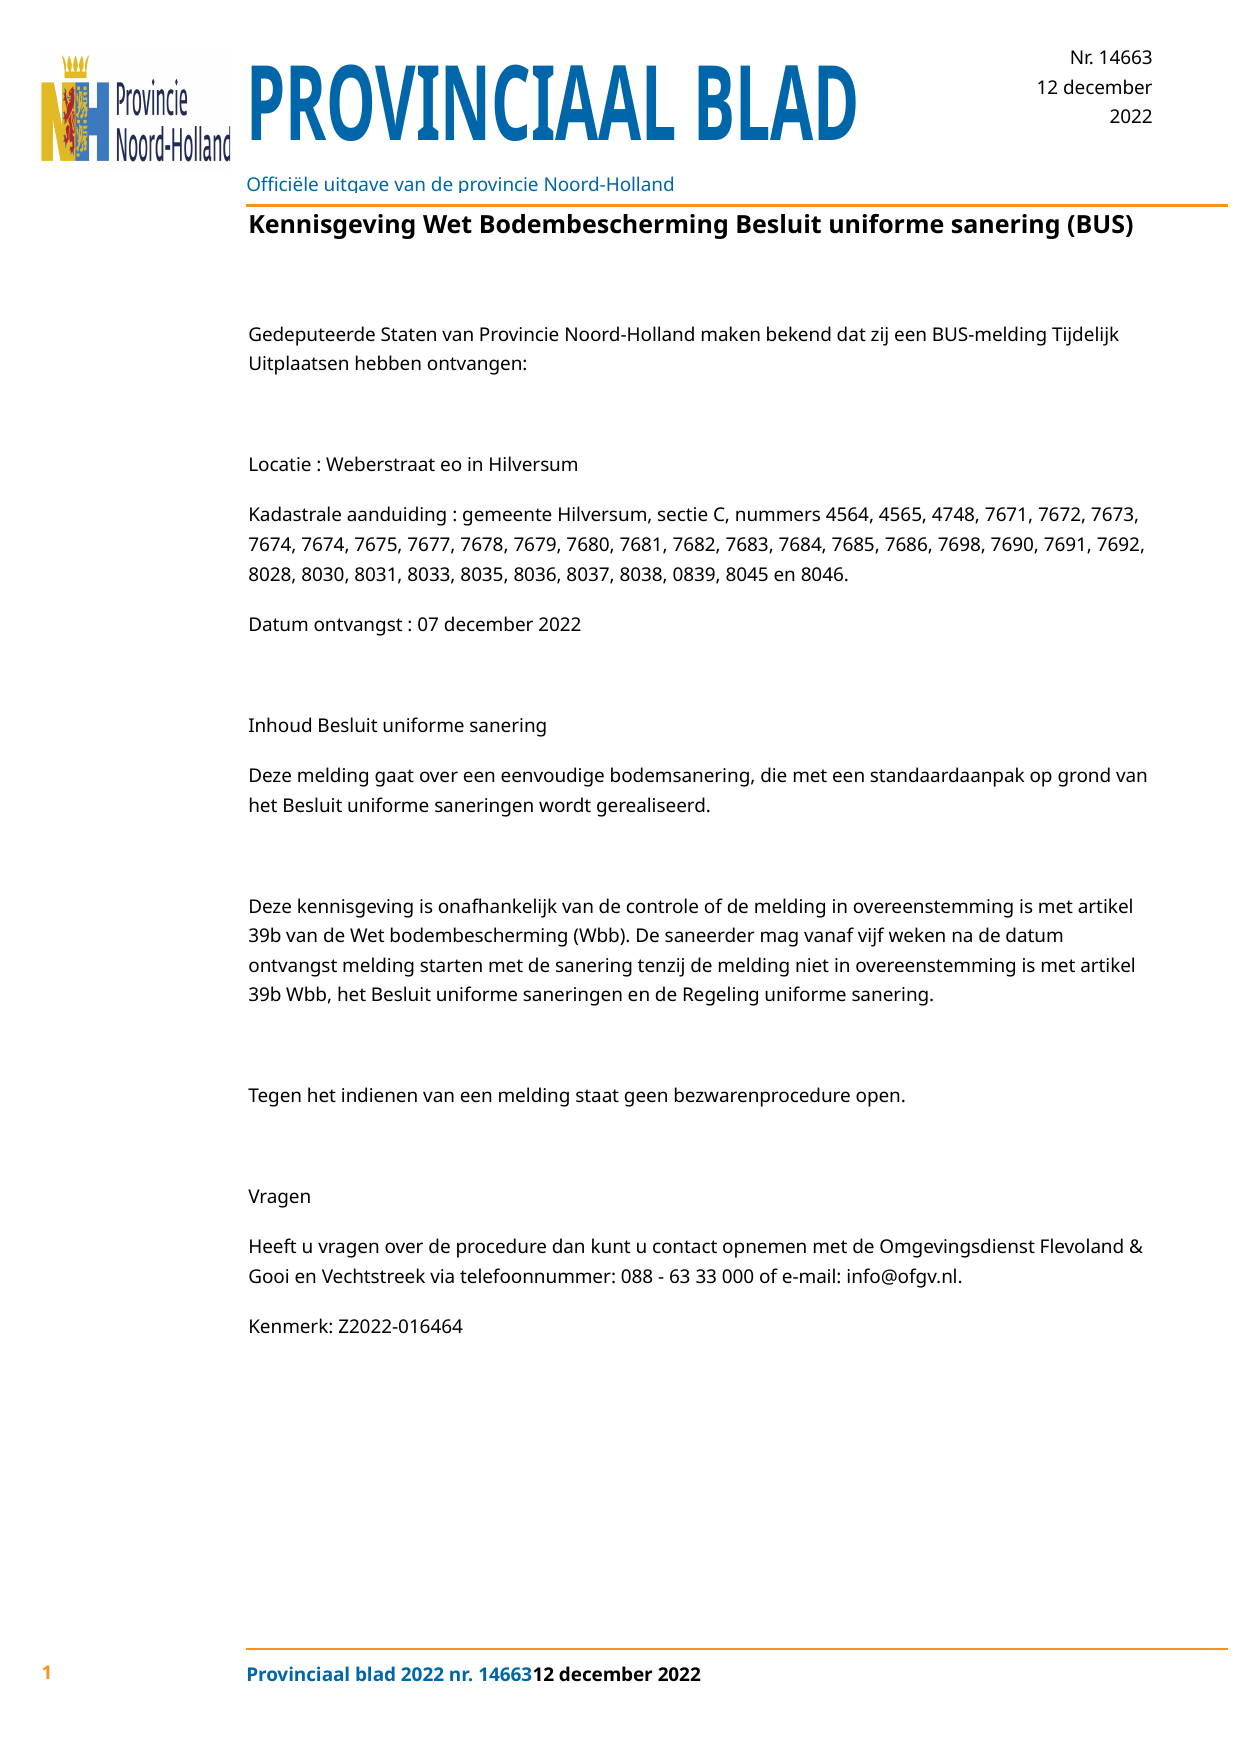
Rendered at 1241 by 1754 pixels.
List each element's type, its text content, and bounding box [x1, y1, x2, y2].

text Kadastrale aanduiding : gemeente Hilversum, sectie C, nummers 4564, 4565, 4748, 7671, 7672, 7673, 7674, 7674, 7675, 7677, 7678, 7679, 7680, 7681, 7682, 7683, 7684, 7685, 7686, 7698, 7690, 7691, 7692, 8028, 8030, 8031, 8033, 8035, 8036, 8037, 8038, 0839, 8045 en 8046. [248, 502, 1152, 586]
text Vragen [248, 1183, 1152, 1209]
text Kennisgeving Wet Bodembescherming Besluit uniforme sanering (BUS) [248, 207, 1152, 241]
text Tegen het indienen van een melding staat geen bezwarenprocedure open. [248, 1082, 1152, 1108]
text Datum ontvangst : 07 december 2022 [248, 611, 1152, 637]
picture [41, 47, 231, 172]
text Locatie : Weberstraat eo in Hilversum [248, 451, 1152, 477]
text Kenmerk: Z2022-016464 [248, 1314, 1152, 1339]
text Deze kennisgeving is onafhankelijk van de controle of de melding in overeenstemming is met artikel 39b van de Wet bodembescherming (Wbb). De saneerder mag vanaf vijf weken na de datum ontvangst melding starten met de sanering tenzij de melding niet in overeenstemming is met artikel 39b Wbb, het Besluit uniforme saneringen en de Regeling uniforme sanering. [248, 893, 1152, 1007]
text Heeft u vragen over de procedure dan kunt u contact opnemen met de Omgevingsdienst Flevoland & Gooi en Vechtstreek via telefoonnummer: 088 - 63 33 000 of e-mail: info@ofgv.nl. [248, 1234, 1152, 1289]
text Gedeputeerde Staten van Provincie Noord-Holland maken bekend dat zij een BUS-melding Tijdelijk Uitplaatsen hebben ontvangen: [248, 321, 1152, 376]
text Inhoud Besluit uniforme sanering [248, 712, 1152, 738]
text Deze melding gaat over een eenvoudige bodemsanering, die met een standaardaanpak op grond van het Besluit uniforme saneringen wordt gerealiseerd. [248, 762, 1152, 818]
